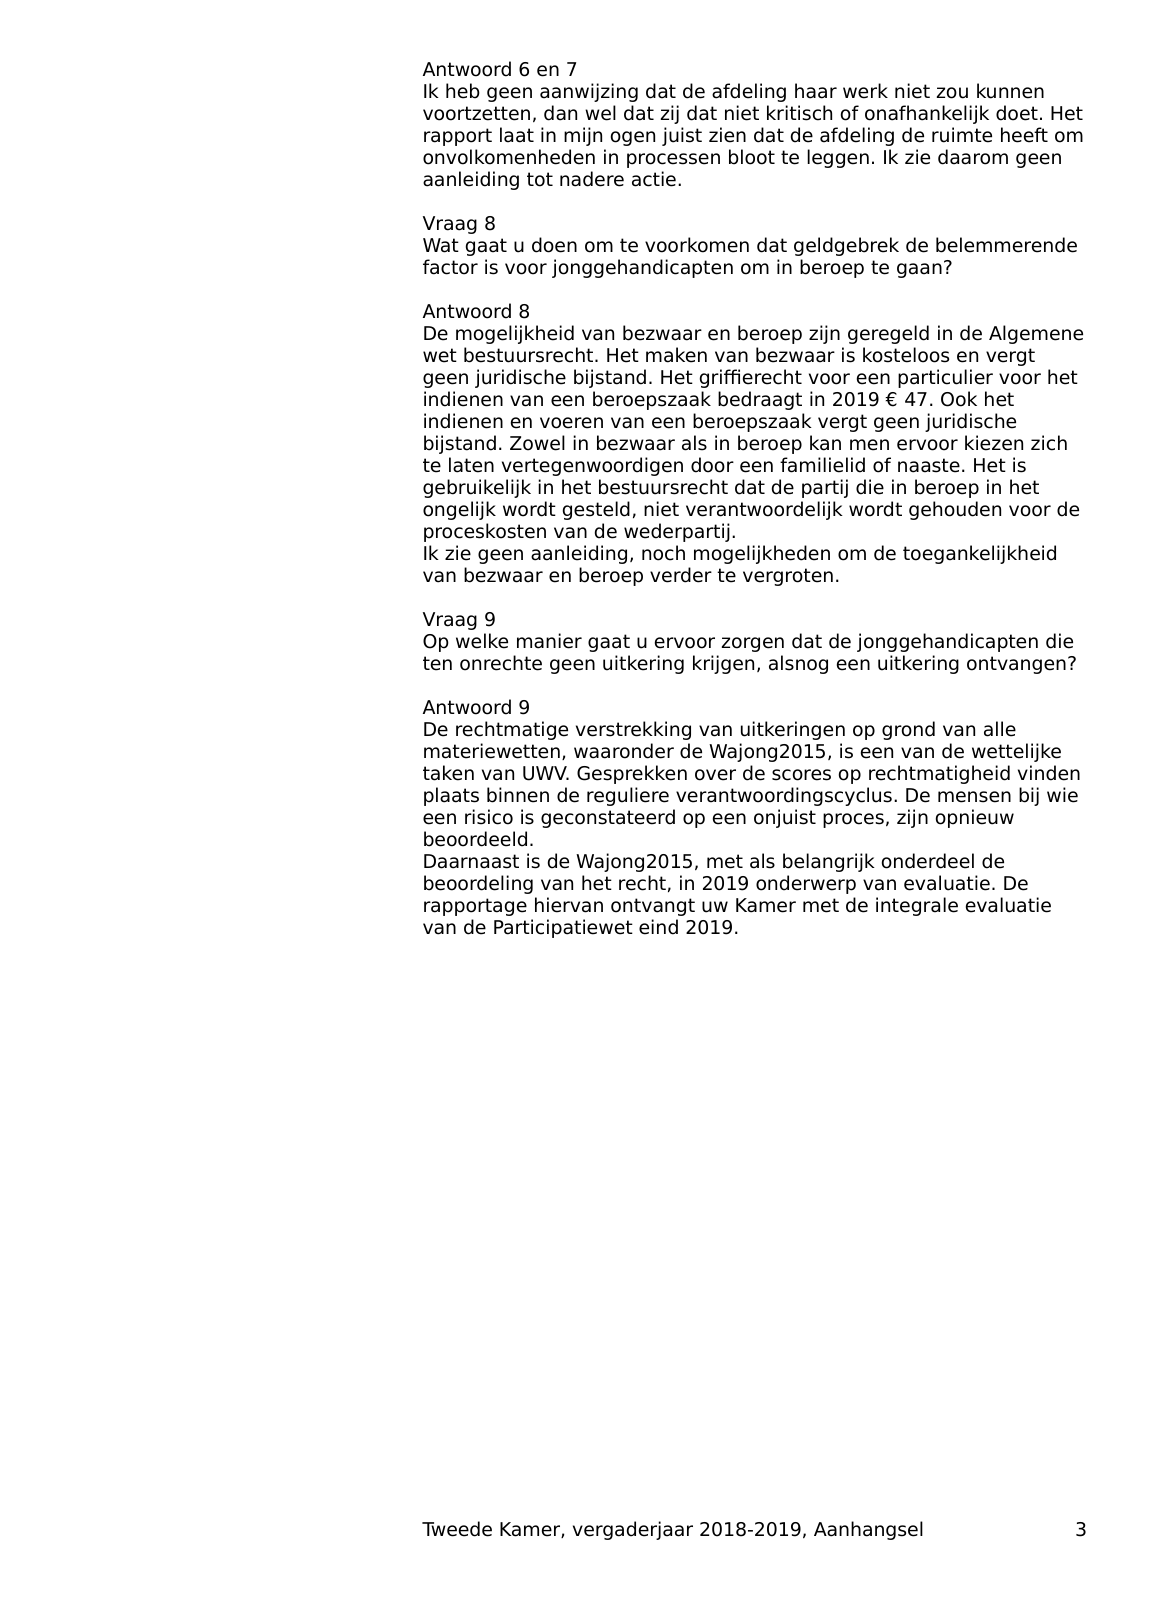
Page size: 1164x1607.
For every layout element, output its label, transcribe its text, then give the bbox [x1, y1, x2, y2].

text Ik zie geen aanleiding, noch mogelijkheden om de toegankelijkheid van bezwaar en beroep verder te vergroten. [422, 543, 1087, 587]
text Vraag 8 [422, 213, 1087, 235]
text Wat gaat u doen om te voorkomen dat geldgebrek de belemmerende factor is voor jonggehandicapten om in beroep te gaan? [422, 235, 1087, 279]
text Antwoord 9 [422, 697, 1087, 719]
text Ik heb geen aanwijzing dat de afdeling haar werk niet zou kunnen voortzetten, dan wel dat zij dat niet kritisch of onafhankelijk doet. Het rapport laat in mijn ogen juist zien dat de afdeling de ruimte heeft om onvolkomenheden in processen bloot te leggen. Ik zie daarom geen aanleiding tot nadere actie. [422, 81, 1087, 191]
text Antwoord 6 en 7 [422, 59, 1087, 81]
text De mogelijkheid van bezwaar en beroep zijn geregeld in de Algemene wet bestuursrecht. Het maken van bezwaar is kosteloos en vergt geen juridische bijstand. Het griffierecht voor een particulier voor het indienen van een beroepszaak bedraagt in 2019 € 47. Ook het indienen en voeren van een beroepszaak vergt geen juridische bijstand. Zowel in bezwaar als in beroep kan men ervoor kiezen zich te laten vertegenwoordigen door een familielid of naaste. Het is gebruikelijk in het bestuursrecht dat de partij die in beroep in het ongelijk wordt gesteld, niet verantwoordelijk wordt gehouden voor de proceskosten van de wederpartij. [422, 323, 1087, 543]
text Daarnaast is de Wajong2015, met als belangrijk onderdeel de beoordeling van het recht, in 2019 onderwerp van evaluatie. De rapportage hiervan ontvangt uw Kamer met de integrale evaluatie van de Participatiewet eind 2019. [422, 851, 1087, 939]
text Vraag 9 [422, 609, 1087, 631]
text Op welke manier gaat u ervoor zorgen dat de jonggehandicapten die ten onrechte geen uitkering krijgen, alsnog een uitkering ontvangen? [422, 631, 1087, 675]
text De rechtmatige verstrekking van uitkeringen op grond van alle materiewetten, waaronder de Wajong2015, is een van de wettelijke taken van UWV. Gesprekken over de scores op rechtmatigheid vinden plaats binnen de reguliere verantwoordingscyclus. De mensen bij wie een risico is geconstateerd op een onjuist proces, zijn opnieuw beoordeeld. [422, 719, 1087, 851]
text Antwoord 8 [422, 301, 1087, 323]
